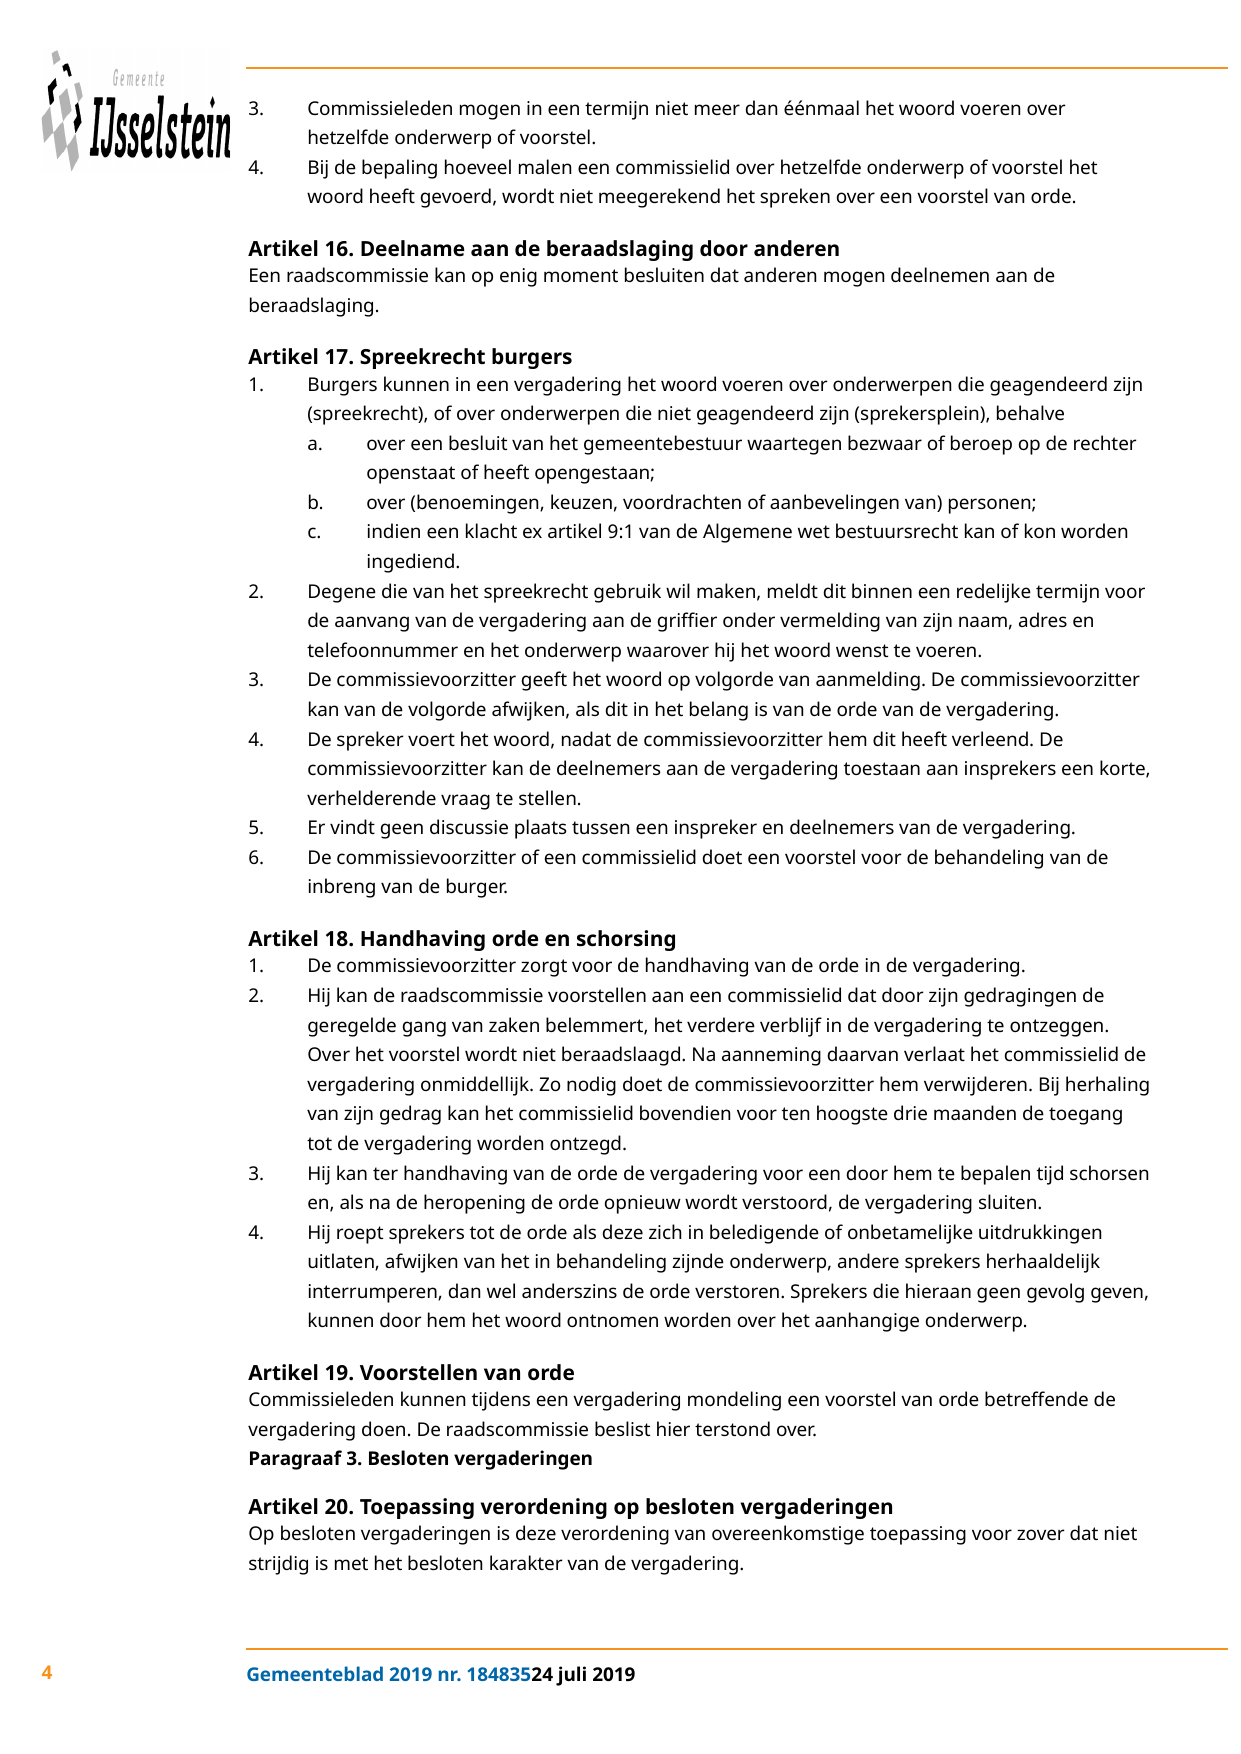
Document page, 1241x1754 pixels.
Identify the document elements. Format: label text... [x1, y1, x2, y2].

text Paragraaf 3. Besloten vergaderingen [248, 1446, 1152, 1471]
list over een besluit van het gemeentebestuur waartegen bezwaar of beroep op de rechter openstaat of heeft opengestaan; [307, 430, 1152, 485]
list De commissievoorzitter of een commissielid doet een voorstel voor de behandeling van de inbreng van de burger. [248, 844, 1152, 899]
list De commissievoorzitter zorgt voor de handhaving van de orde in de vergadering. [248, 953, 1152, 978]
list Hij kan ter handhaving van de orde de vergadering voor een door hem te bepalen tijd schorsen en, als na de heropening de orde opnieuw wordt verstoord, de vergadering sluiten. [248, 1160, 1152, 1215]
list De spreker voert het woord, nadat de commissievoorzitter hem dit heeft verleend. De commissievoorzitter kan de deelnemers aan de vergadering toestaan aan insprekers een korte, verhelderende vraag te stellen. [248, 726, 1152, 811]
list Hij kan de raadscommissie voorstellen aan een commissielid dat door zijn gedragingen de geregelde gang van zaken belemmert, het verdere verblijf in de vergadering te ontzeggen. Over het voorstel wordt niet beraadslaagd. Na aanneming daarvan verlaat het commissielid de vergadering onmiddellijk. Zo nodig doet de commissievoorzitter hem verwijderen. Bij herhaling van zijn gedrag kan het commissielid bovendien voor ten hoogste drie maanden de toegang tot de vergadering worden ontzegd. [248, 982, 1152, 1156]
list indien een klacht ex artikel 9:1 van de Algemene wet bestuursrecht kan of kon worden ingediend. [307, 519, 1152, 574]
list De commissievoorzitter geeft het woord op volgorde van aanmelding. De commissievoorzitter kan van de volgorde afwijken, als dit in het belang is van de orde van de vergadering. [248, 667, 1152, 722]
text Artikel 17. Spreekrecht burgers [248, 342, 1152, 371]
list Commissieleden mogen in een termijn niet meer dan éénmaal het woord voeren over hetzelfde onderwerp of voorstel. [248, 95, 1152, 150]
list Er vindt geen discussie plaats tussen een inspreker en deelnemers van de vergadering. [248, 814, 1152, 840]
list Bij de bepaling hoeveel malen een commissielid over hetzelfde onderwerp of voorstel het woord heeft gevoerd, wordt niet meegerekend het spreken over een voorstel van orde. [248, 154, 1152, 209]
text Commissieleden kunnen tijdens een vergadering mondeling een voorstel van orde betreffende de vergadering doen. De raadscommissie beslist hier terstond over. [248, 1386, 1152, 1442]
text Een raadscommissie kan op enig moment besluiten dat anderen mogen deelnemen aan de beraadslaging. [248, 262, 1152, 318]
list Hij roept sprekers tot de orde als deze zich in beledigende of onbetamelijke uitdrukkingen uitlaten, afwijken van het in behandeling zijnde onderwerp, andere sprekers herhaaldelijk interrumperen, dan wel anderszins de orde verstoren. Sprekers die hieraan geen gevolg geven, kunnen door hem het woord ontnomen worden over het aanhangige onderwerp. [248, 1219, 1152, 1333]
text Artikel 18. Handhaving orde en schorsing [248, 924, 1152, 953]
list Burgers kunnen in een vergadering het woord voeren over onderwerpen die geagendeerd zijn (spreekrecht), of over onderwerpen die niet geagendeerd zijn (sprekersplein), behalve [248, 371, 1152, 426]
text Artikel 19. Voorstellen van orde [248, 1358, 1152, 1386]
text Op besloten vergaderingen is deze verordening van overeenkomstige toepassing voor zover dat niet strijdig is met het besloten karakter van de vergadering. [248, 1521, 1152, 1576]
list over (benoemingen, keuzen, voordrachten of aanbevelingen van) personen; [307, 489, 1152, 515]
picture [41, 47, 231, 172]
list Degene die van het spreekrecht gebruik wil maken, meldt dit binnen een redelijke termijn voor de aanvang van de vergadering aan de griffier onder vermelding van zijn naam, adres en telefoonnummer en het onderwerp waarover hij het woord wenst te voeren. [248, 578, 1152, 663]
text Artikel 16. Deelname aan de beraadslaging door anderen [248, 234, 1152, 262]
text Artikel 20. Toepassing verordening op besloten vergaderingen [248, 1492, 1152, 1521]
